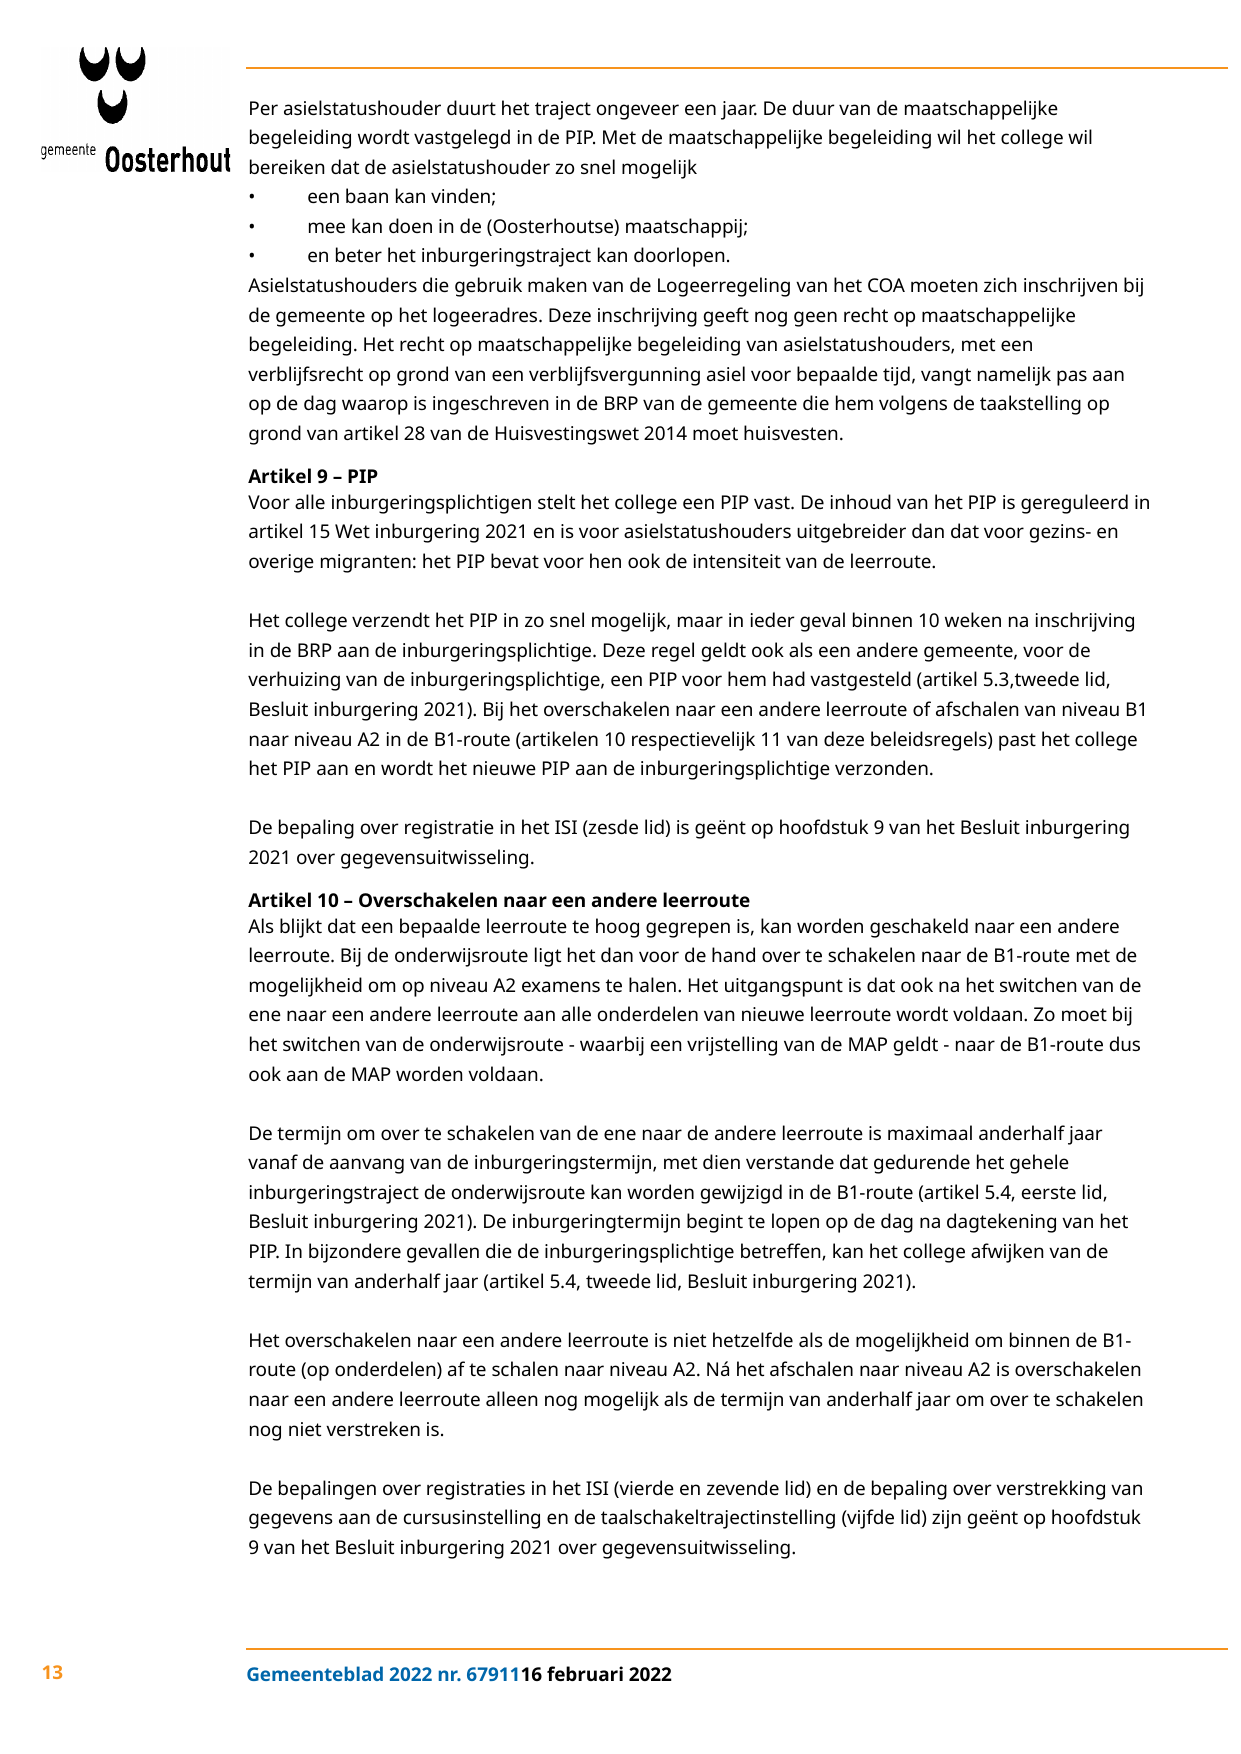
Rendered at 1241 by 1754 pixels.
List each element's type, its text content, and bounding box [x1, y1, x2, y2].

text Asielstatushouders die gebruik maken van de Logeerregeling van het COA moeten zich inschrijven bij de gemeente op het logeeradres. Deze inschrijving geeft nog geen recht op maatschappelijke begeleiding. Het recht op maatschappelijke begeleiding van asielstatushouders, met een verblijfsrecht op grond van een verblijfsvergunning asiel voor bepaalde tijd, vangt namelijk pas aan op de dag waarop is ingeschreven in de BRP van de gemeente die hem volgens de taakstelling op grond van artikel 28 van de Huisvestingswet 2014 moet huisvesten. [248, 272, 1152, 446]
text De bepalingen over registraties in het ISI (vierde en zevende lid) en de bepaling over verstrekking van gegevens aan de cursusinstelling en de taalschakeltrajectinstelling (vijfde lid) zijn geënt op hoofdstuk 9 van het Besluit inburgering 2021 over gegevensuitwisseling. [248, 1475, 1152, 1560]
text Artikel 9 – PIP [248, 463, 1152, 489]
picture [41, 47, 231, 172]
text De termijn om over te schakelen van de ene naar de andere leerroute is maximaal anderhalf jaar vanaf de aanvang van de inburgeringstermijn, met dien verstande dat gedurende het gehele inburgeringstraject de onderwijsroute kan worden gewijzigd in de B1-route (artikel 5.4, eerste lid, Besluit inburgering 2021). De inburgeringtermijn begint te lopen op de dag na dagtekening van het PIP. In bijzondere gevallen die de inburgeringsplichtige betreffen, kan het college afwijken van de termijn van anderhalf jaar (artikel 5.4, tweede lid, Besluit inburgering 2021). [248, 1120, 1152, 1294]
list en beter het inburgeringstraject kan doorlopen. [248, 243, 1152, 268]
text Het overschakelen naar een andere leerroute is niet hetzelfde als de mogelijkheid om binnen de B1-route (op onderdelen) af te schalen naar niveau A2. Ná het afschalen naar niveau A2 is overschakelen naar een andere leerroute alleen nog mogelijk als de termijn van anderhalf jaar om over te schakelen nog niet verstreken is. [248, 1327, 1152, 1442]
text Als blijkt dat een bepaalde leerroute te hoog gegrepen is, kan worden geschakeld naar een andere leerroute. Bij de onderwijsroute ligt het dan voor de hand over te schakelen naar de B1-route met de mogelijkheid om op niveau A2 examens te halen. Het uitgangspunt is dat ook na het switchen van de ene naar een andere leerroute aan alle onderdelen van nieuwe leerroute wordt voldaan. Zo moet bij het switchen van de onderwijsroute - waarbij een vrijstelling van de MAP geldt - naar de B1-route dus ook aan de MAP worden voldaan. [248, 913, 1152, 1087]
list mee kan doen in de (Oosterhoutse) maatschappij; [248, 213, 1152, 239]
text De bepaling over registratie in het ISI (zesde lid) is geënt op hoofdstuk 9 van het Besluit inburgering 2021 over gegevensuitwisseling. [248, 814, 1152, 870]
text Per asielstatushouder duurt het traject ongeveer een jaar. De duur van de maatschappelijke begeleiding wordt vastgelegd in de PIP. Met de maatschappelijke begeleiding wil het college wil bereiken dat de asielstatushouder zo snel mogelijk [248, 95, 1152, 180]
text Voor alle inburgeringsplichtigen stelt het college een PIP vast. De inhoud van het PIP is gereguleerd in artikel 15 Wet inburgering 2021 en is voor asielstatushouders uitgebreider dan dat voor gezins- en overige migranten: het PIP bevat voor hen ook de intensiteit van de leerroute. [248, 489, 1152, 574]
text Artikel 10 – Overschakelen naar een andere leerroute [248, 887, 1152, 913]
list een baan kan vinden; [248, 183, 1152, 209]
text Het college verzendt het PIP in zo snel mogelijk, maar in ieder geval binnen 10 weken na inschrijving in de BRP aan de inburgeringsplichtige. Deze regel geldt ook als een andere gemeente, voor de verhuizing van de inburgeringsplichtige, een PIP voor hem had vastgesteld (artikel 5.3,tweede lid, Besluit inburgering 2021). Bij het overschakelen naar een andere leerroute of afschalen van niveau B1 naar niveau A2 in de B1-route (artikelen 10 respectievelijk 11 van deze beleidsregels) past het college het PIP aan en wordt het nieuwe PIP aan de inburgeringsplichtige verzonden. [248, 607, 1152, 781]
